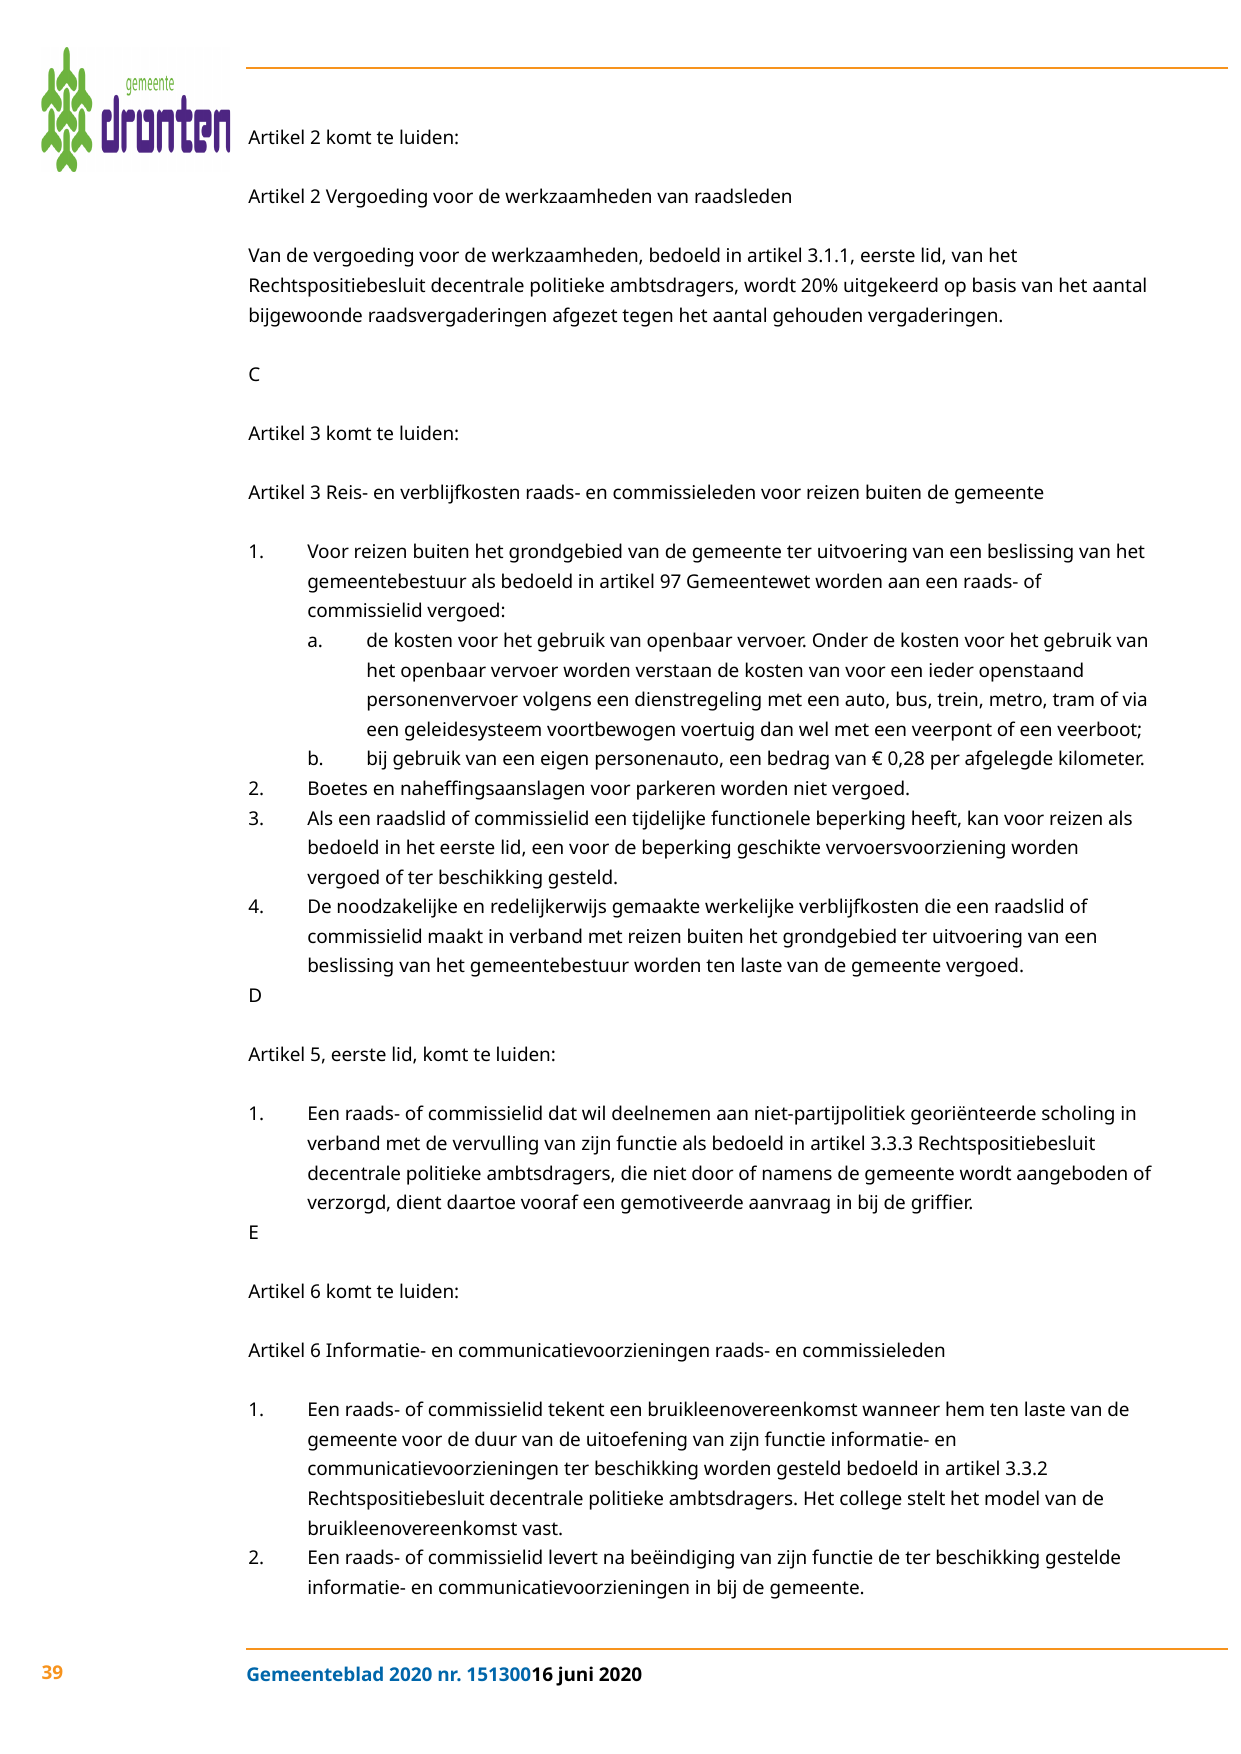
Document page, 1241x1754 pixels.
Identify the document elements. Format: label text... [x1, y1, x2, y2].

text Artikel 2 komt te luiden: [248, 124, 1152, 150]
list Een raads- of commissielid tekent een bruikleenovereenkomst wanneer hem ten laste van de gemeente voor de duur van de uitoefening van zijn functie informatie- en communicatievoorzieningen ter beschikking worden gesteld bedoeld in artikel 3.3.2 Rechtspositiebesluit decentrale politieke ambtsdragers. Het college stelt het model van de bruikleenovereenkomst vast. [248, 1396, 1152, 1541]
list bij gebruik van een eigen personenauto, een bedrag van € 0,28 per afgelegde kilometer. [307, 746, 1152, 771]
text C [248, 361, 1152, 387]
text E [248, 1219, 1152, 1245]
list Voor reizen buiten het grondgebied van de gemeente ter uitvoering van een beslissing van het gemeentebestuur als bedoeld in artikel 97 Gemeentewet worden aan een raads- of commissielid vergoed: [248, 538, 1152, 623]
list Een raads- of commissielid dat wil deelnemen aan niet-partijpolitiek georiënteerde scholing in verband met de vervulling van zijn functie als bedoeld in artikel 3.3.3 Rechtspositiebesluit decentrale politieke ambtsdragers, die niet door of namens de gemeente wordt aangeboden of verzorgd, dient daartoe vooraf een gemotiveerde aanvraag in bij de griffier. [248, 1101, 1152, 1215]
list Boetes en naheffingsaanslagen voor parkeren worden niet vergoed. [248, 775, 1152, 801]
text Artikel 3 Reis- en verblijfkosten raads- en commissieleden voor reizen buiten de gemeente [248, 479, 1152, 505]
text Artikel 6 komt te luiden: [248, 1278, 1152, 1304]
text Artikel 6 Informatie- en communicatievoorzieningen raads- en commissieleden [248, 1337, 1152, 1363]
text Artikel 3 komt te luiden: [248, 420, 1152, 446]
text Artikel 5, eerste lid, komt te luiden: [248, 1041, 1152, 1067]
list De noodzakelijke en redelijkerwijs gemaakte werkelijke verblijfkosten die een raadslid of commissielid maakt in verband met reizen buiten het grondgebied ter uitvoering van een beslissing van het gemeentebestuur worden ten laste van de gemeente vergoed. [248, 893, 1152, 978]
text Artikel 2 Vergoeding voor de werkzaamheden van raadsleden [248, 183, 1152, 209]
list Als een raadslid of commissielid een tijdelijke functionele beperking heeft, kan voor reizen als bedoeld in het eerste lid, een voor de beperking geschikte vervoersvoorziening worden vergoed of ter beschikking gesteld. [248, 805, 1152, 890]
picture [41, 47, 231, 172]
list de kosten voor het gebruik van openbaar vervoer. Onder de kosten voor het gebruik van het openbaar vervoer worden verstaan de kosten van voor een ieder openstaand personenvervoer volgens een dienstregeling met een auto, bus, trein, metro, tram of via een geleidesysteem voortbewogen voertuig dan wel met een veerpont of een veerboot; [307, 627, 1152, 742]
text D [248, 982, 1152, 1008]
text Van de vergoeding voor de werkzaamheden, bedoeld in artikel 3.1.1, eerste lid, van het Rechtspositiebesluit decentrale politieke ambtsdragers, wordt 20% uitgekeerd op basis van het aantal bijgewoonde raadsvergaderingen afgezet tegen het aantal gehouden vergaderingen. [248, 243, 1152, 328]
list Een raads- of commissielid levert na beëindiging van zijn functie de ter beschikking gestelde informatie- en communicatievoorzieningen in bij de gemeente. [248, 1544, 1152, 1600]
